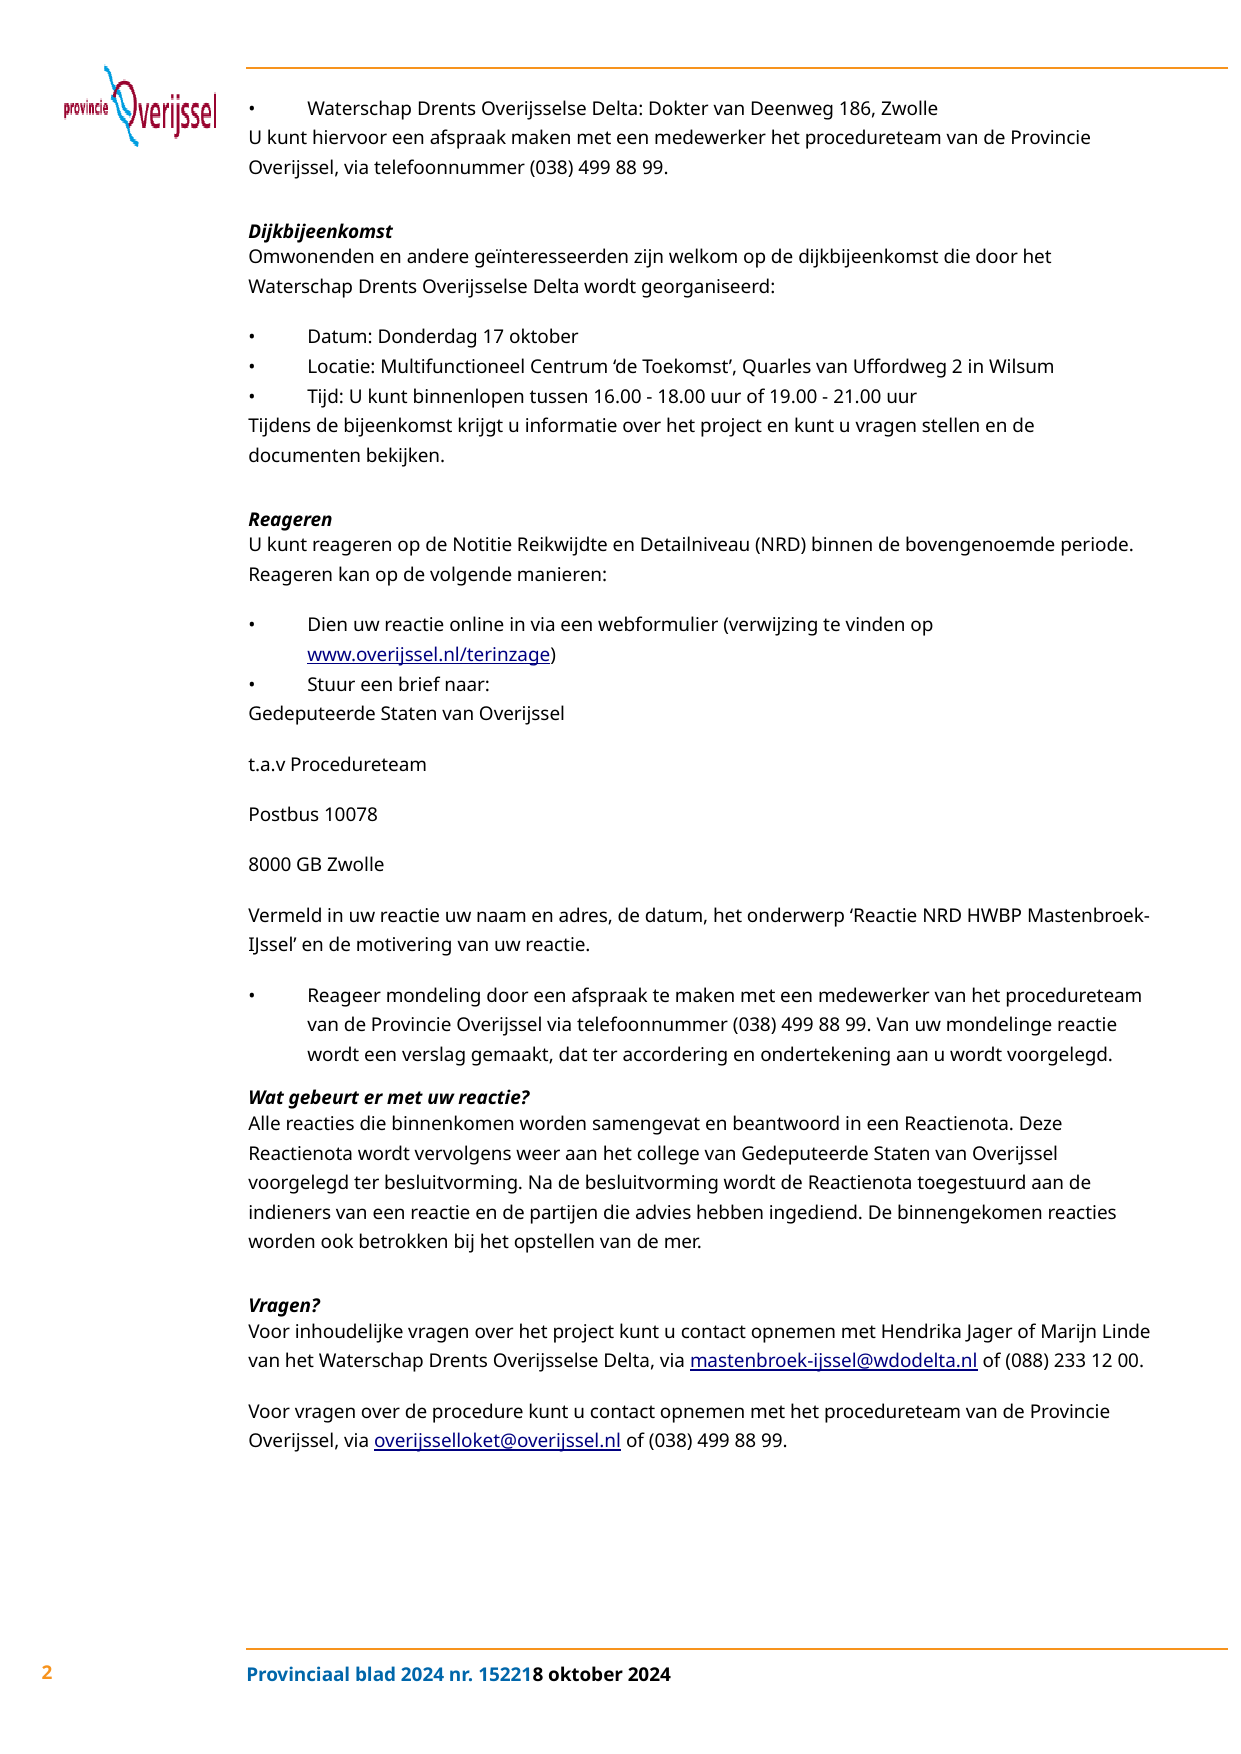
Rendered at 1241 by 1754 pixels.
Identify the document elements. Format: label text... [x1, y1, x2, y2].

text Reageren [248, 506, 1152, 532]
picture [41, 47, 231, 172]
text t.a.v Procedureteam [248, 751, 1152, 777]
list Reageer mondeling door een afspraak te maken met een medewerker van het procedureteam van de Provincie Overijssel via telefoonnummer (038) 499 88 99. Van uw mondelinge reactie wordt een verslag gemaakt, dat ter accordering en ondertekening aan u wordt voorgelegd. [248, 982, 1152, 1067]
text Dijkbijeenkomst [248, 218, 1152, 244]
text Alle reacties die binnenkomen worden samengevat en beantwoord in een Reactienota. Deze Reactienota wordt vervolgens weer aan het college van Gedeputeerde Staten van Overijssel voorgelegd ter besluitvorming. Na de besluitvorming wordt de Reactienota toegestuurd aan de indieners van een reactie en de partijen die advies hebben ingediend. De binnengekomen reacties worden ook betrokken bij het opstellen van de mer. [248, 1110, 1152, 1254]
text Voor inhoudelijke vragen over het project kunt u contact opnemen met Hendrika Jager of Marijn Linde van het Waterschap Drents Overijsselse Delta, via mastenbroek-ijssel@wdodelta.nl of (088) 233 12 00. [248, 1318, 1152, 1373]
text U kunt hiervoor een afspraak maken met een medewerker het procedureteam van de Provincie Overijssel, via telefoonnummer (038) 499 88 99. [248, 124, 1152, 180]
text Tijdens de bijeenkomst krijgt u informatie over het project en kunt u vragen stellen en de documenten bekijken. [248, 412, 1152, 468]
list Locatie: Multifunctioneel Centrum ‘de Toekomst’, Quarles van Uffordweg 2 in Wilsum [248, 353, 1152, 379]
text Vragen? [248, 1292, 1152, 1318]
text U kunt reageren op de Notitie Reikwijdte en Detailniveau (NRD) binnen de bovengenoemde periode. Reageren kan op de volgende manieren: [248, 532, 1152, 587]
text Voor vragen over de procedure kunt u contact opnemen met het procedureteam van de Provincie Overijssel, via overijsselloket@overijssel.nl of (038) 499 88 99. [248, 1398, 1152, 1453]
text Postbus 10078 [248, 801, 1152, 827]
list Datum: Donderdag 17 oktober [248, 324, 1152, 349]
list Waterschap Drents Overijsselse Delta: Dokter van Deenweg 186, Zwolle [248, 95, 1152, 121]
text Gedeputeerde Staten van Overijssel [248, 700, 1152, 726]
text Wat gebeurt er met uw reactie? [248, 1084, 1152, 1110]
text Omwonenden en andere geïnteresseerden zijn welkom op de dijkbijeenkomst die door het Waterschap Drents Overijsselse Delta wordt georganiseerd: [248, 244, 1152, 299]
list Tijd: U kunt binnenlopen tussen 16.00 - 18.00 uur of 19.00 - 21.00 uur [248, 383, 1152, 408]
text 8000 GB Zwolle [248, 852, 1152, 877]
list Stuur een brief naar: [248, 671, 1152, 697]
text Vermeld in uw reactie uw naam en adres, de datum, het onderwerp ‘Reactie NRD HWBP Mastenbroek-IJssel’ en de motivering van uw reactie. [248, 902, 1152, 957]
list Dien uw reactie online in via een webformulier (verwijzing te vinden op www.overijssel.nl/terinzage) [248, 612, 1152, 667]
